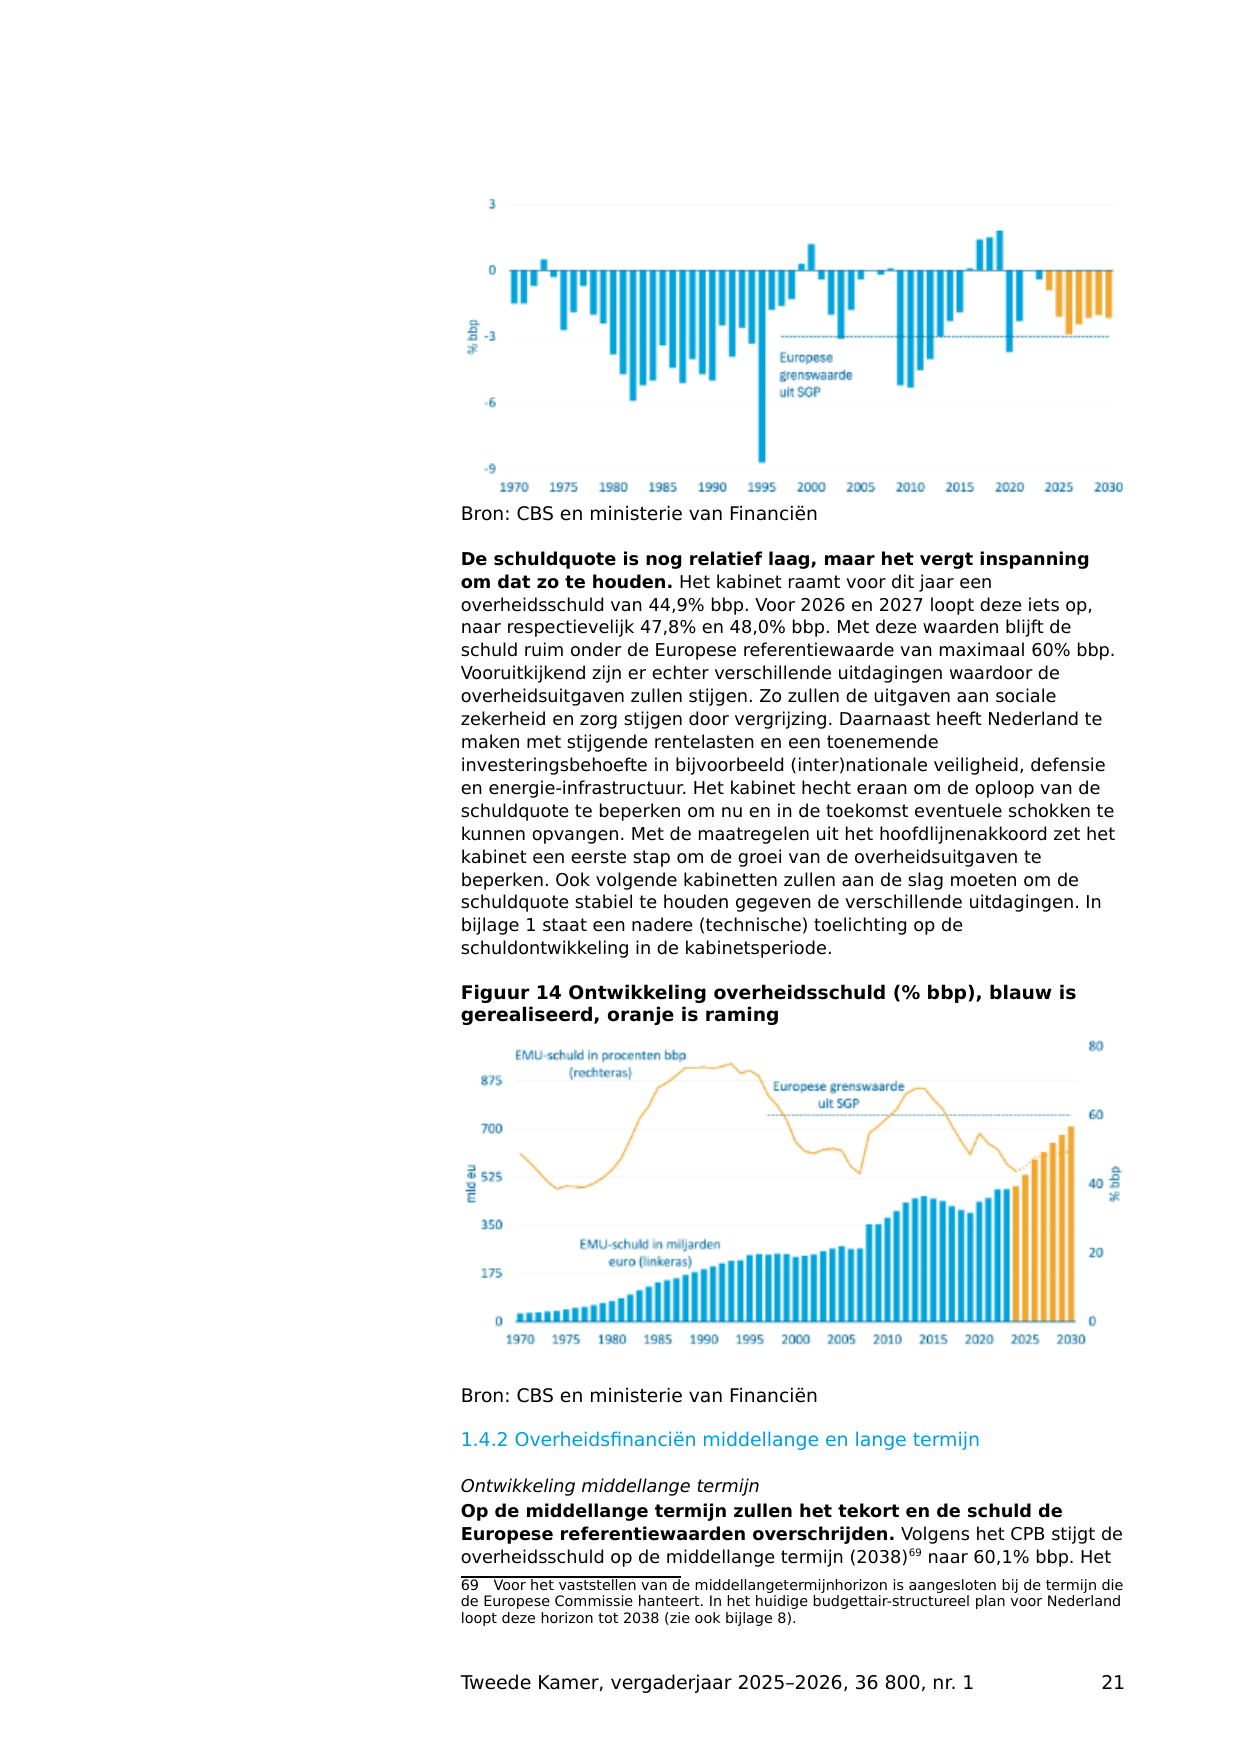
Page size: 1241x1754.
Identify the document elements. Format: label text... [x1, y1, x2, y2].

title Figuur 14 Ontwikkeling overheidsschuld (% bbp), blauw is gerealiseerd, oranje is raming [461, 982, 1125, 1026]
text __Voor het vaststellen van de middellangetermijnhorizon is aangesloten bij de termijn die de Europese Commissie hanteert. In het huidige budgettair-structureel plan voor Nederland loopt deze horizon tot 2038 (zie ook bijlage 8). [461, 1577, 1125, 1627]
text Op de middellange termijn zullen het tekort en de schuld de Europese referentiewaarden overschrijden. Volgens het CPB stijgt de overheidsschuld op de middellange termijn (2038) naar 60,1% bbp. Het [461, 1499, 1125, 1568]
text Bron: CBS en ministerie van Financiën [461, 1385, 1125, 1407]
text De schuldquote is nog relatief laag, maar het vergt inspanning om dat zo te houden. Het kabinet raamt voor dit jaar een overheidsschuld van 44,9% bbp. Voor 2026 en 2027 loopt deze iets op, naar respectievelijk 47,8% en 48,0% bbp. Met deze waarden blijft de schuld ruim onder de Europese referentiewaarde van maximaal 60% bbp. Vooruitkijkend zijn er echter verschillende uitdagingen waardoor de overheidsuitgaven zullen stijgen. Zo zullen de uitgaven aan sociale zekerheid en zorg stijgen door vergrijzing. Daarnaast heeft Nederland te maken met stijgende rentelasten en een toenemende investeringsbehoefte in bijvoorbeeld (inter)nationale veiligheid, defensie en energie-infrastructuur. Het kabinet hecht eraan om de oploop van de schuldquote te beperken om nu en in de toekomst eventuele schokken te kunnen opvangen. Met de maatregelen uit het hoofdlijnenakkoord zet het kabinet een eerste stap om de groei van de overheidsuitgaven te beperken. Ook volgende kabinetten zullen aan de slag moeten om de schuldquote stabiel te houden gegeven de verschillende uitdagingen. In bijlage 1 staat een nadere (technische) toelichting op de schuldontwikkeling in de kabinetsperiode. [461, 547, 1125, 959]
title 1.4.2 Overheidsfinanciën middellange en lange termijn [461, 1429, 1125, 1451]
text Ontwikkeling middellange termijn [461, 1474, 1125, 1497]
text Bron: CBS en ministerie van Financiën [461, 503, 1125, 525]
